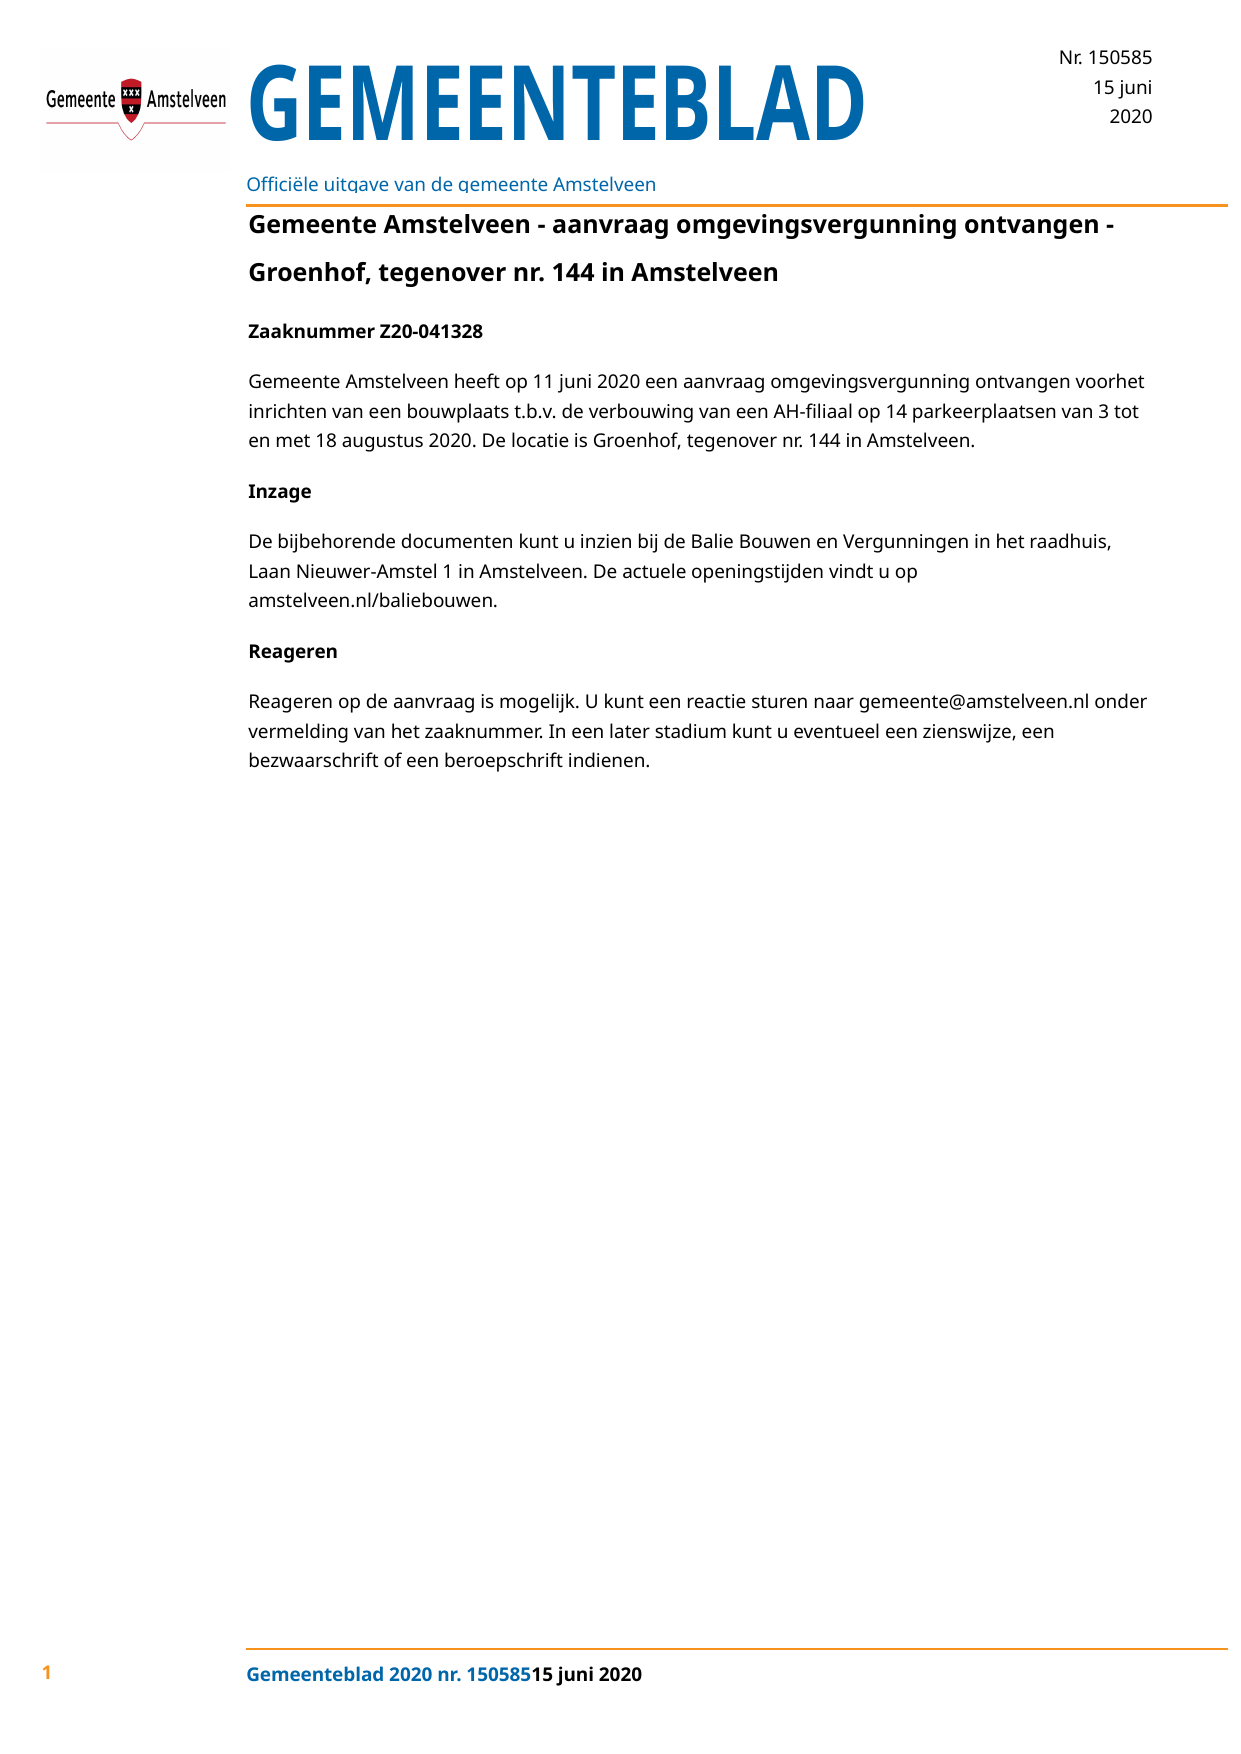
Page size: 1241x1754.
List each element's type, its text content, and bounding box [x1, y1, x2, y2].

text Gemeente Amstelveen heeft op 11 juni 2020 een aanvraag omgevingsvergunning ontvangen voorhet inrichten van een bouwplaats t.b.v. de verbouwing van een AH-filiaal op 14 parkeerplaatsen van 3 tot en met 18 augustus 2020. De locatie is Groenhof, tegenover nr. 144 in Amstelveen. [248, 368, 1152, 453]
text Inzage [248, 478, 1152, 504]
text De bijbehorende documenten kunt u inzien bij de Balie Bouwen en Vergunningen in het raadhuis, Laan Nieuwer-Amstel 1 in Amstelveen. De actuele openingstijden vindt u op amstelveen.nl/baliebouwen. [248, 528, 1152, 613]
text Reageren op de aanvraag is mogelijk. U kunt een reactie sturen naar gemeente@amstelveen.nl onder vermelding van het zaaknummer. In een later stadium kunt u eventueel een zienswijze, een bezwaarschrift of een beroepschrift indienen. [248, 688, 1152, 773]
text Gemeente Amstelveen - aanvraag omgevingsvergunning ontvangen - Groenhof, tegenover nr. 144 in Amstelveen [248, 207, 1152, 288]
text Reageren [248, 638, 1152, 664]
text Zaaknummer Z20-041328 [248, 318, 1152, 344]
picture [41, 47, 231, 172]
